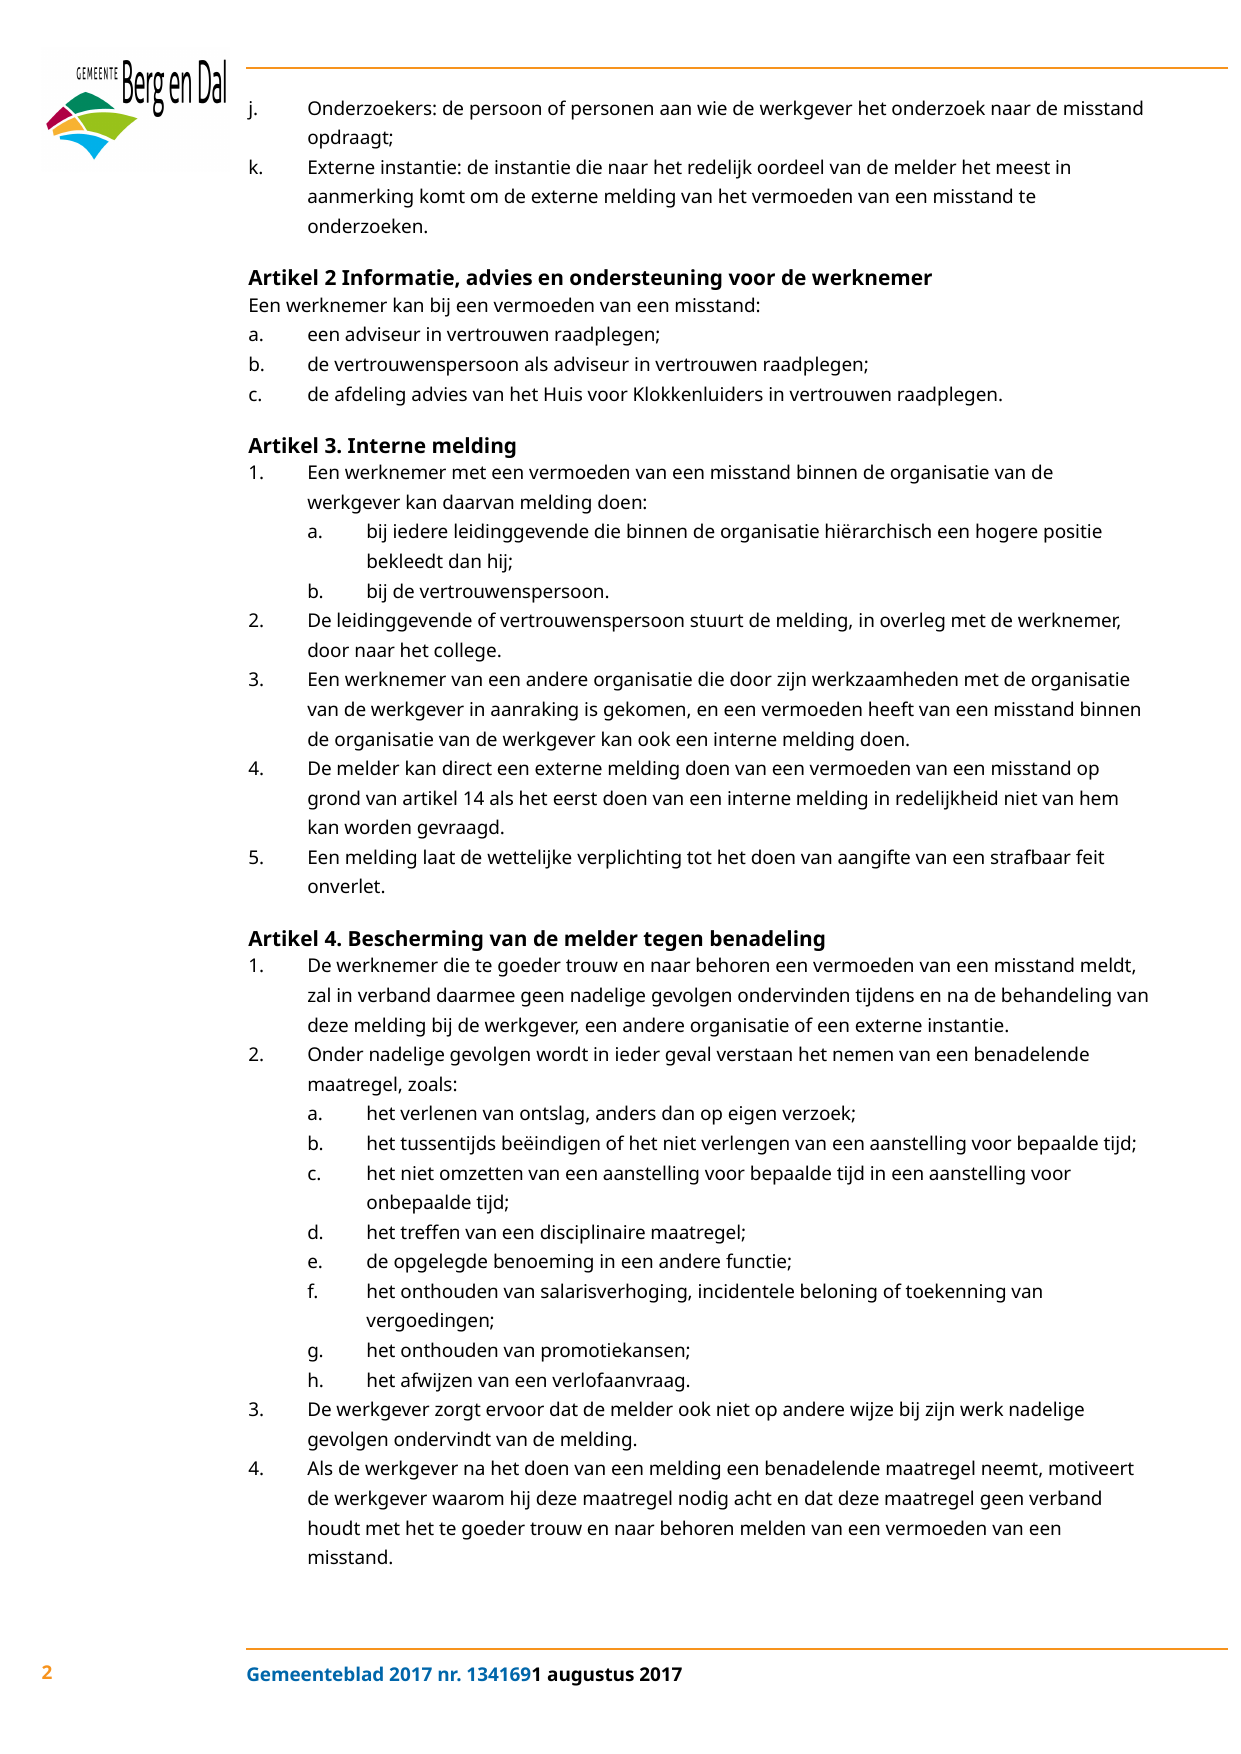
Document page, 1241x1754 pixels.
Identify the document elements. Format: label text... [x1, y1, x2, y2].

list bij iedere leidinggevende die binnen de organisatie hiërarchisch een hogere positie bekleedt dan hij; [307, 519, 1152, 574]
list De werknemer die te goeder trouw en naar behoren een vermoeden van een misstand meldt, zal in verband daarmee geen nadelige gevolgen ondervinden tijdens en na de behandeling van deze melding bij de werkgever, een andere organisatie of een externe instantie. [248, 953, 1152, 1037]
text Een werknemer kan bij een vermoeden van een misstand: [248, 292, 1152, 318]
list het onthouden van promotiekansen; [307, 1337, 1152, 1363]
list Onderzoekers: de persoon of personen aan wie de werkgever het onderzoek naar de misstand opdraagt; [248, 95, 1152, 150]
list het onthouden van salarisverhoging, incidentele beloning of toekenning van vergoedingen; [307, 1278, 1152, 1333]
list een adviseur in vertrouwen raadplegen; [248, 322, 1152, 347]
list De werkgever zorgt ervoor dat de melder ook niet op andere wijze bij zijn werk nadelige gevolgen ondervindt van de melding. [248, 1396, 1152, 1452]
list het tussentijds beëindigen of het niet verlengen van een aanstelling voor bepaalde tijd; [307, 1130, 1152, 1156]
list het niet omzetten van een aanstelling voor bepaalde tijd in een aanstelling voor onbepaalde tijd; [307, 1160, 1152, 1215]
list het verlenen van ontslag, anders dan op eigen verzoek; [307, 1101, 1152, 1126]
list Een melding laat de wettelijke verplichting tot het doen van aangifte van een strafbaar feit onverlet. [248, 844, 1152, 899]
list Als de werkgever na het doen van een melding een benadelende maatregel neemt, motiveert de werkgever waarom hij deze maatregel nodig acht en dat deze maatregel geen verband houdt met het te goeder trouw en naar behoren melden van een vermoeden van een misstand. [248, 1456, 1152, 1570]
list Een werknemer van een andere organisatie die door zijn werkzaamheden met de organisatie van de werkgever in aanraking is gekomen, en een vermoeden heeft van een misstand binnen de organisatie van de werkgever kan ook een interne melding doen. [248, 667, 1152, 752]
list De melder kan direct een externe melding doen van een vermoeden van een misstand op grond van artikel 14 als het eerst doen van een interne melding in redelijkheid niet van hem kan worden gevraagd. [248, 755, 1152, 840]
list De leidinggevende of vertrouwenspersoon stuurt de melding, in overleg met de werknemer, door naar het college. [248, 607, 1152, 663]
list het afwijzen van een verlofaanvraag. [307, 1367, 1152, 1392]
text Artikel 3. Interne melding [248, 431, 1152, 459]
list de opgelegde benoeming in een andere functie; [307, 1248, 1152, 1274]
list bij de vertrouwenspersoon. [307, 578, 1152, 604]
list de vertrouwenspersoon als adviseur in vertrouwen raadplegen; [248, 351, 1152, 377]
picture [41, 47, 231, 172]
list de afdeling advies van het Huis voor Klokkenluiders in vertrouwen raadplegen. [248, 381, 1152, 406]
list Onder nadelige gevolgen wordt in ieder geval verstaan het nemen van een benadelende maatregel, zoals: [248, 1041, 1152, 1097]
text Artikel 4. Bescherming van de melder tegen benadeling [248, 924, 1152, 953]
text Artikel 2 Informatie, advies en ondersteuning voor de werknemer [248, 263, 1152, 292]
list het treffen van een disciplinaire maatregel; [307, 1219, 1152, 1244]
list Externe instantie: de instantie die naar het redelijk oordeel van de melder het meest in aanmerking komt om de externe melding van het vermoeden van een misstand te onderzoeken. [248, 154, 1152, 239]
list Een werknemer met een vermoeden van een misstand binnen de organisatie van de werkgever kan daarvan melding doen: [248, 459, 1152, 515]
